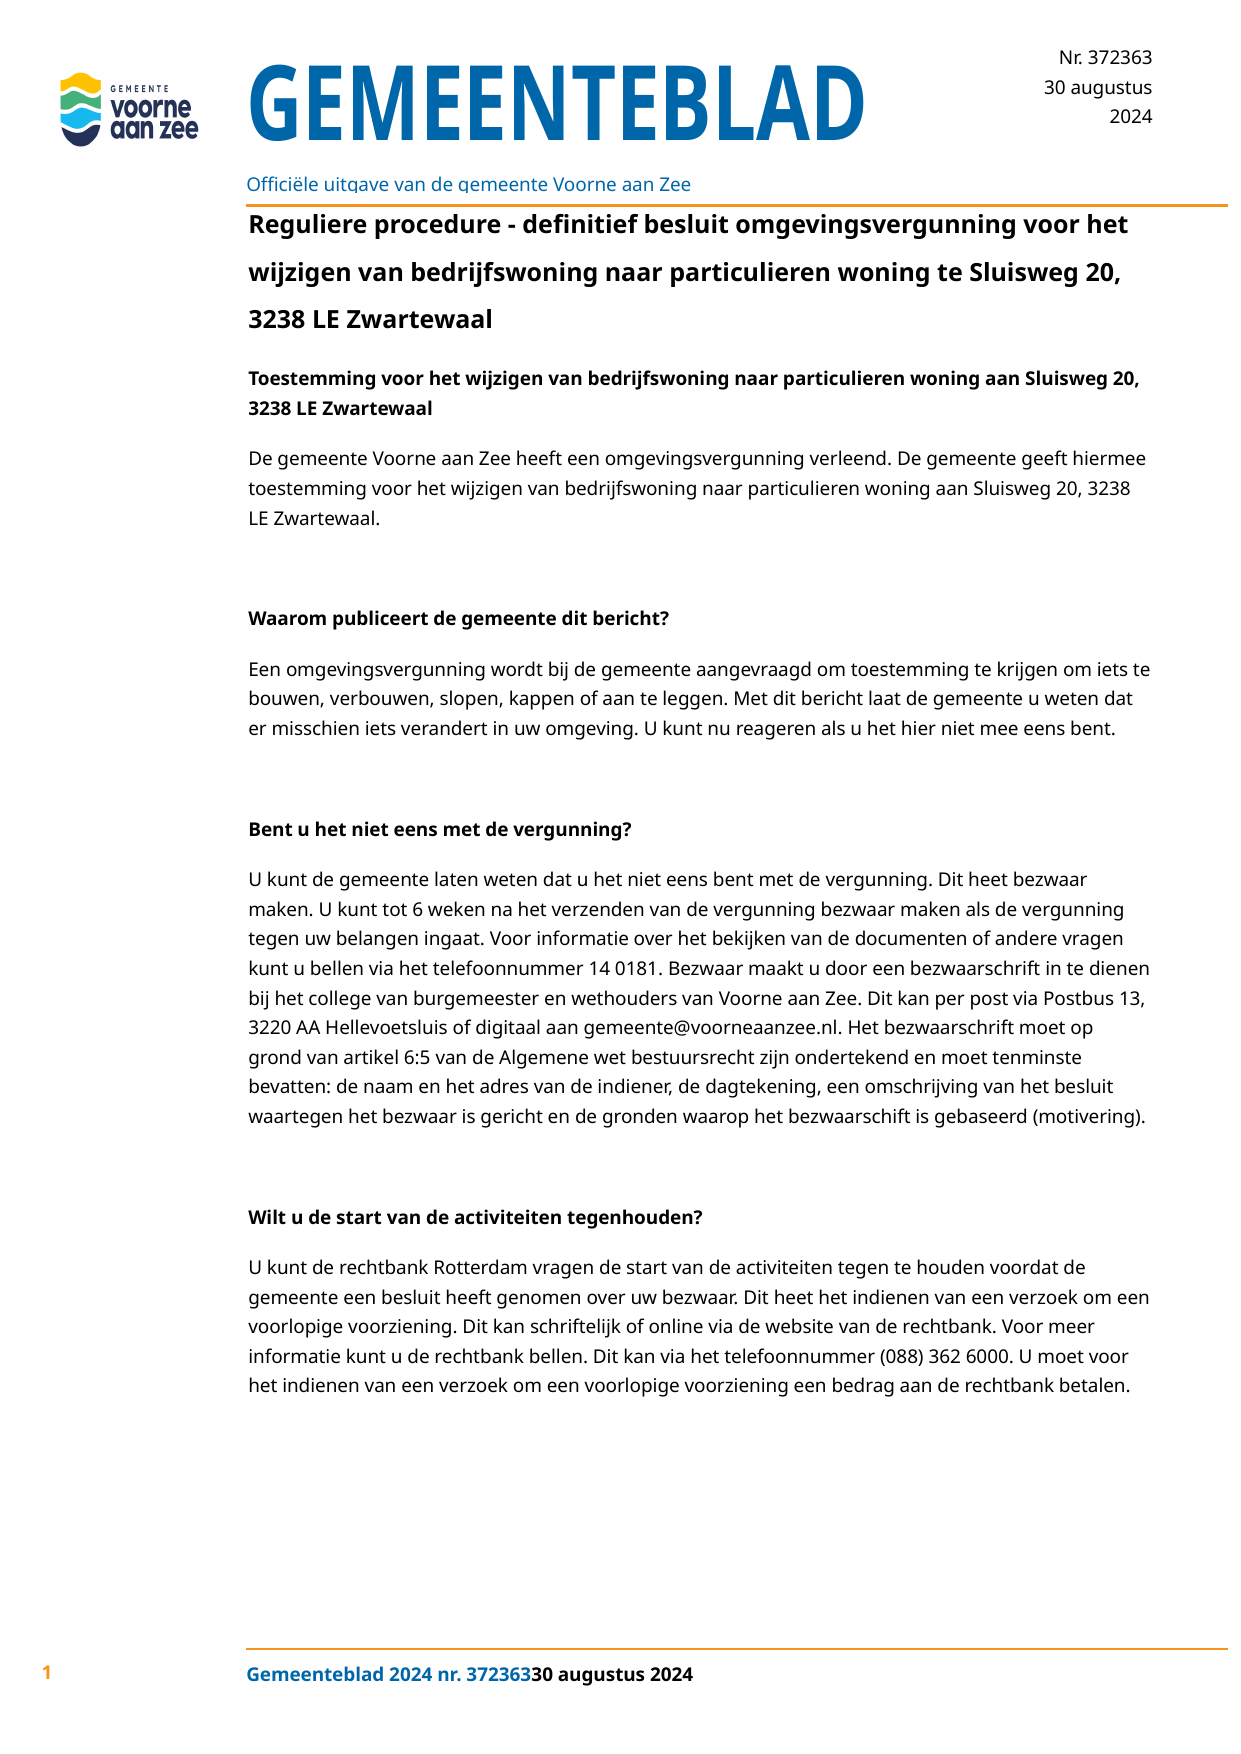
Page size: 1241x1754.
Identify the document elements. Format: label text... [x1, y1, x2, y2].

text De gemeente Voorne aan Zee heeft een omgevingsvergunning verleend. De gemeente geeft hiermee toestemming voor het wijzigen van bedrijfswoning naar particulieren woning aan Sluisweg 20, 3238 LE Zwartewaal. [248, 446, 1152, 530]
text Een omgevingsvergunning wordt bij de gemeente aangevraagd om toestemming te krijgen om iets te bouwen, verbouwen, slopen, kappen of aan te leggen. Met dit bericht laat de gemeente u weten dat er misschien iets verandert in uw omgeving. U kunt nu reageren als u het hier niet mee eens bent. [248, 656, 1152, 741]
picture [41, 47, 231, 172]
text Reguliere procedure - definitief besluit omgevingsvergunning voor het wijzigen van bedrijfswoning naar particulieren woning te Sluisweg 20, 3238 LE Zwartewaal [248, 207, 1152, 336]
text Bent u het niet eens met de vergunning? [248, 816, 1152, 842]
text Toestemming voor het wijzigen van bedrijfswoning naar particulieren woning aan Sluisweg 20, 3238 LE Zwartewaal [248, 366, 1152, 421]
text U kunt de gemeente laten weten dat u het niet eens bent met de vergunning. Dit heet bezwaar maken. U kunt tot 6 weken na het verzenden van de vergunning bezwaar maken als de vergunning tegen uw belangen ingaat. Voor informatie over het bekijken van de documenten of andere vragen kunt u bellen via het telefoonnummer 14 0181. Bezwaar maakt u door een bezwaarschrift in te dienen bij het college van burgemeester en wethouders van Voorne aan Zee. Dit kan per post via Postbus 13, 3220 AA Hellevoetsluis of digitaal aan gemeente@voorneaanzee.nl. Het bezwaarschrift moet op grond van artikel 6:5 van de Algemene wet bestuursrecht zijn ondertekend en moet tenminste bevatten: de naam en het adres van de indiener, de dagtekening, een omschrijving van het besluit waartegen het bezwaar is gericht en de gronden waarop het bezwaarschift is gebaseerd (motivering). [248, 866, 1152, 1129]
text U kunt de rechtbank Rotterdam vragen de start van de activiteiten tegen te houden voordat de gemeente een besluit heeft genomen over uw bezwaar. Dit heet het indienen van een verzoek om een voorlopige voorziening. Dit kan schriftelijk of online via de website van de rechtbank. Voor meer informatie kunt u de rechtbank bellen. Dit kan via het telefoonnummer (088) 362 6000. U moet voor het indienen van een verzoek om een voorlopige voorziening een bedrag aan de rechtbank betalen. [248, 1254, 1152, 1398]
text Waarom publiceert de gemeente dit bericht? [248, 606, 1152, 631]
text Wilt u de start van de activiteiten tegenhouden? [248, 1204, 1152, 1229]
